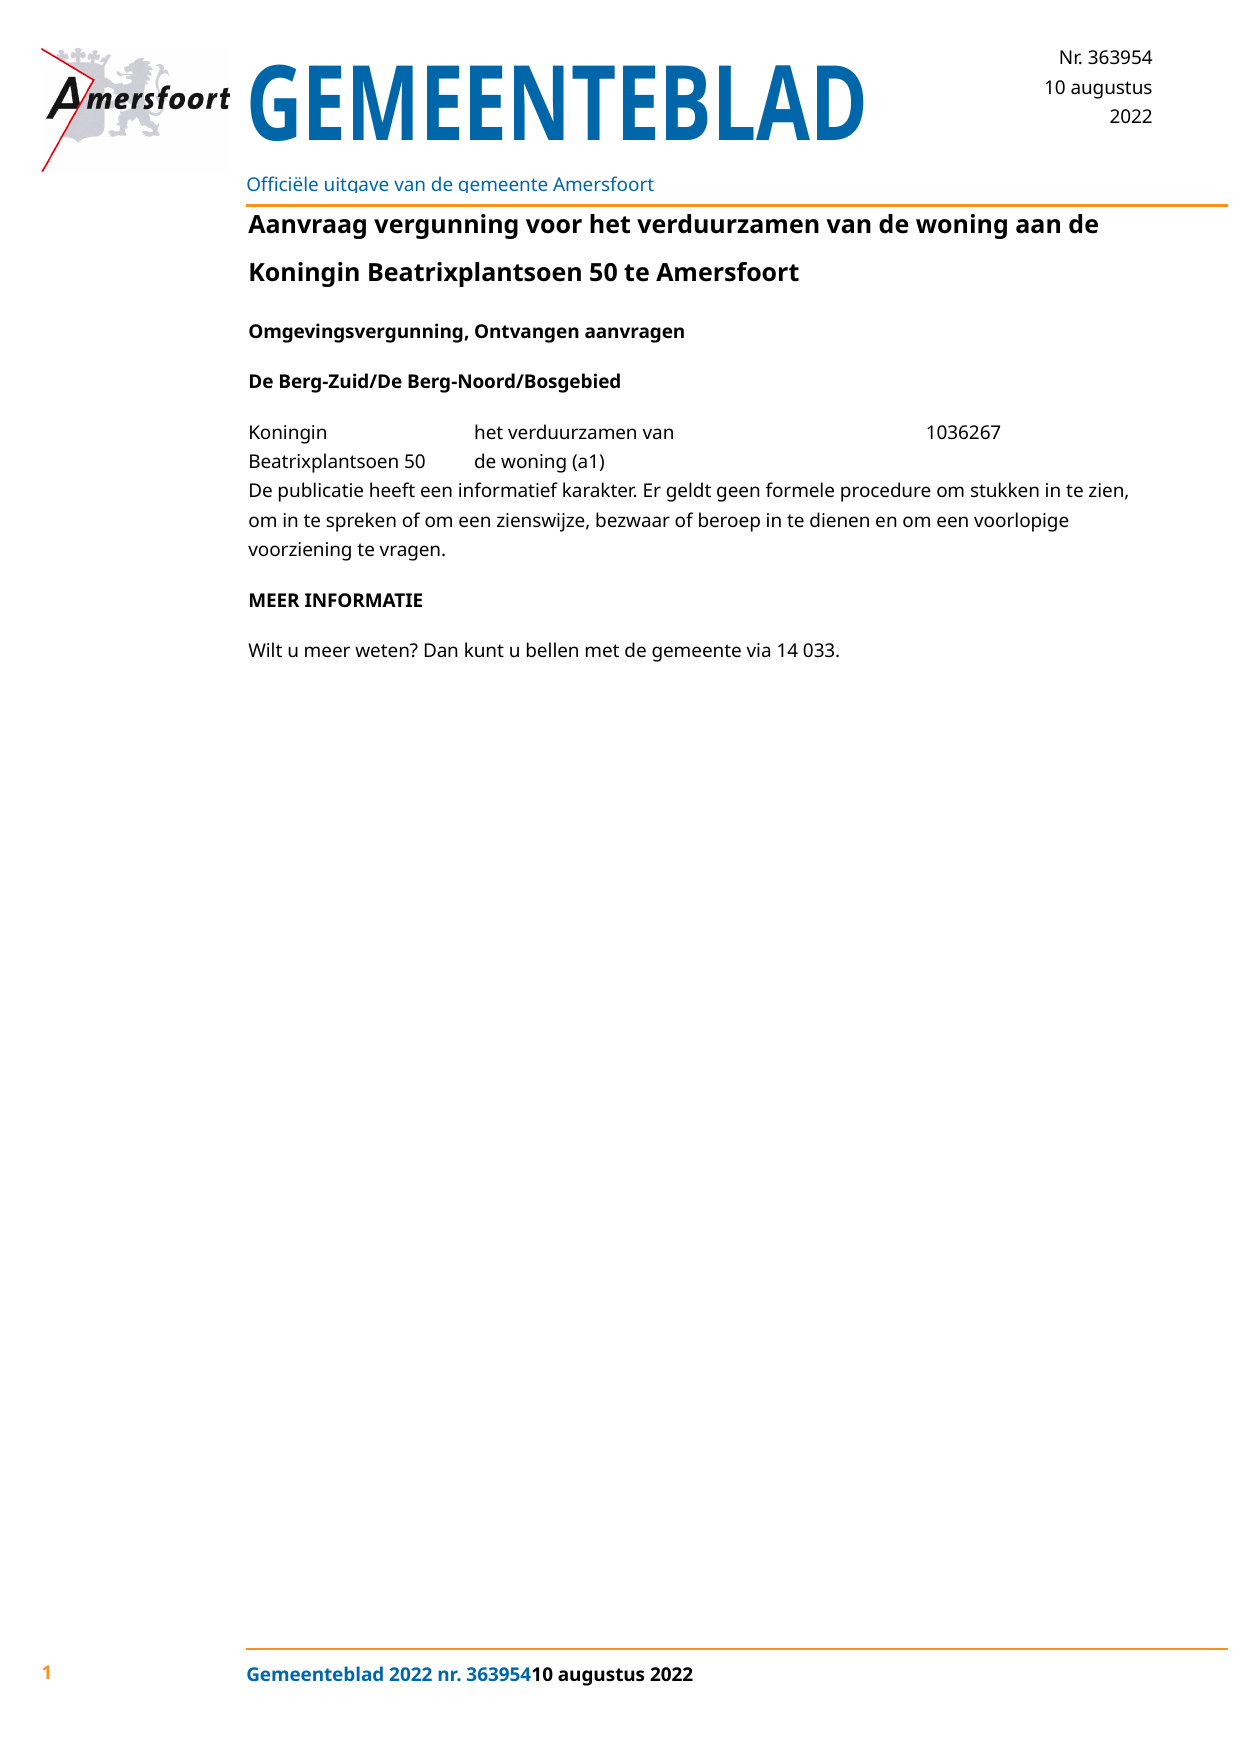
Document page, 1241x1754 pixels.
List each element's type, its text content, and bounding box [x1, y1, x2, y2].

table_header het verduurzamen van de woning (a1) [474, 419, 700, 474]
table_header 1036267 [926, 419, 1152, 474]
text MEER INFORMATIE [248, 587, 1152, 613]
table_header [700, 419, 926, 474]
table_header Koningin Beatrixplantsoen 50 [248, 419, 474, 474]
picture [41, 47, 231, 172]
text De Berg-Zuid/De Berg-Noord/Bosgebied [248, 368, 1152, 394]
text Aanvraag vergunning voor het verduurzamen van de woning aan de Koningin Beatrixplantsoen 50 te Amersfoort [248, 207, 1152, 288]
text De publicatie heeft een informatief karakter. Er geldt geen formele procedure om stukken in te zien, om in te spreken of om een zienswijze, bezwaar of beroep in te dienen en om een voorlopige voorziening te vragen. [248, 477, 1152, 562]
text Omgevingsvergunning, Ontvangen aanvragen [248, 318, 1152, 344]
text Wilt u meer weten? Dan kunt u bellen met de gemeente via 14 033. [248, 637, 1152, 663]
